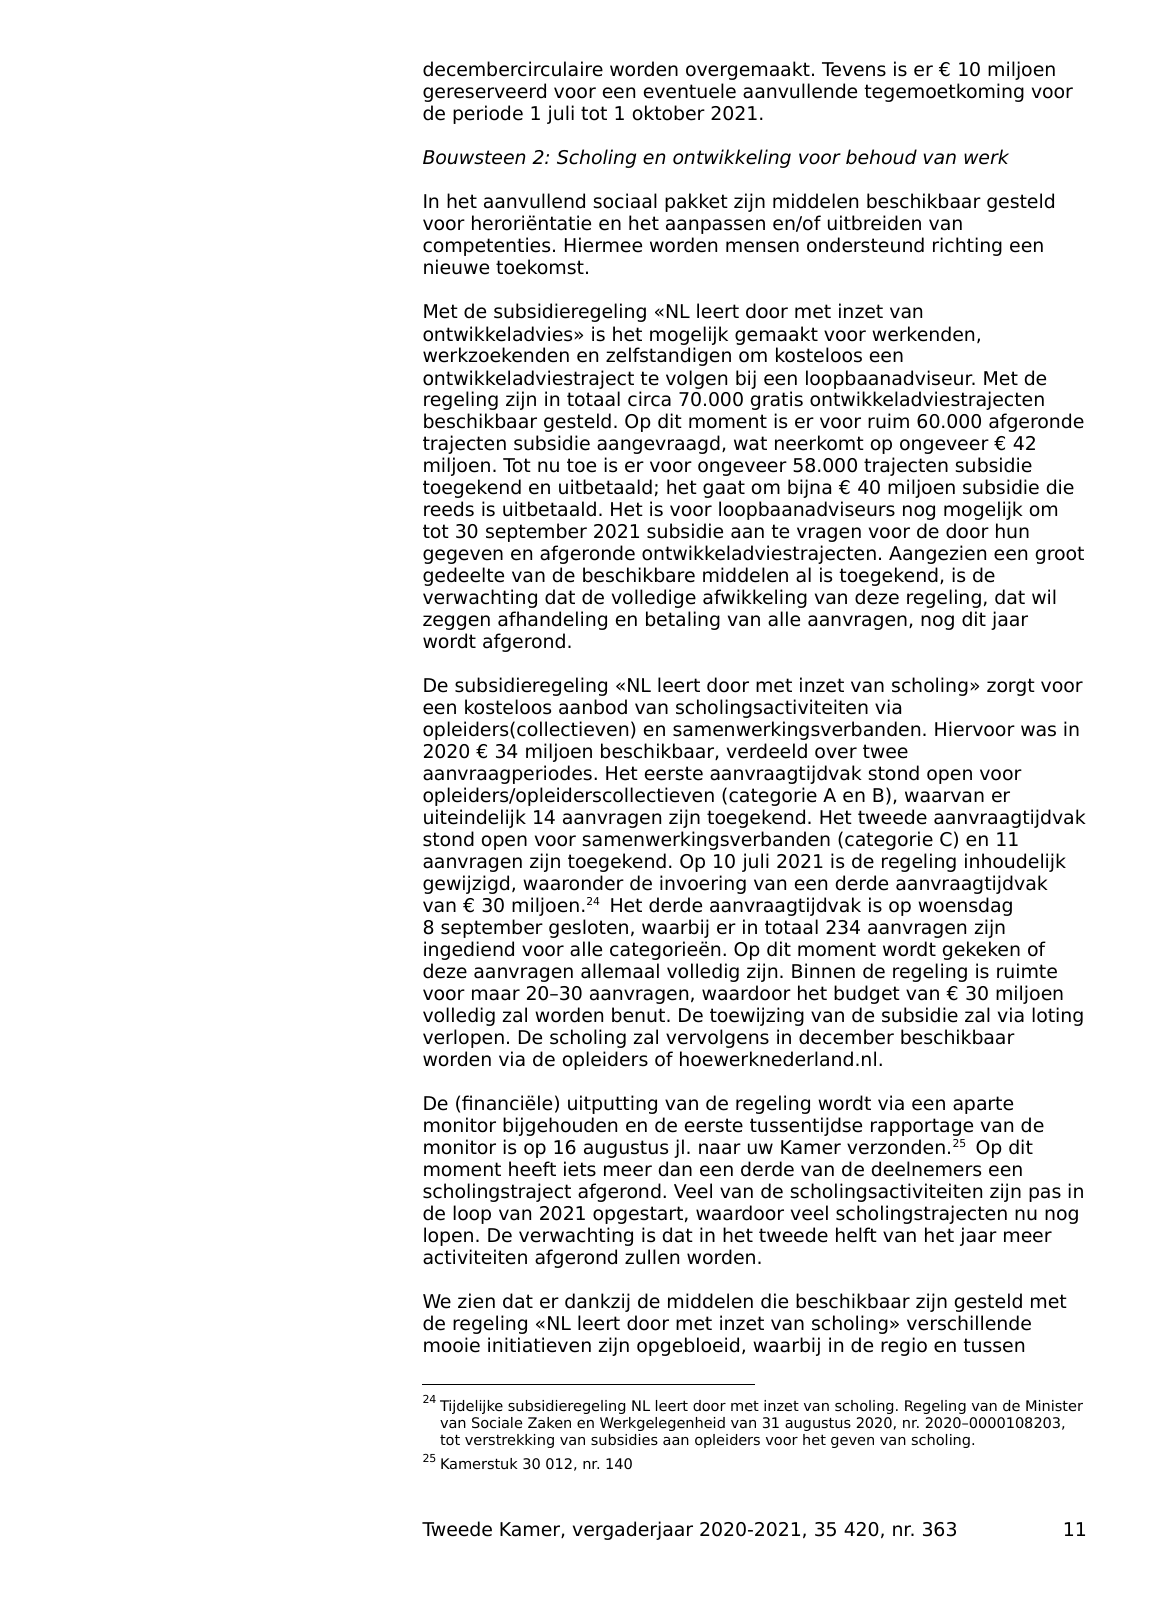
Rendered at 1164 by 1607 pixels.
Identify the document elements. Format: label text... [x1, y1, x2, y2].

text De subsidieregeling «NL leert door met inzet van scholing» zorgt voor een kosteloos aanbod van scholingsactiviteiten via opleiders(collectieven) en samenwerkingsverbanden. Hiervoor was in 2020 € 34 miljoen beschikbaar, verdeeld over twee aanvraagperiodes. Het eerste aanvraagtijdvak stond open voor opleiders/opleiderscollectieven (categorie A en B), waarvan er uiteindelijk 14 aanvragen zijn toegekend. Het tweede aanvraagtijdvak stond open voor samenwerkingsverbanden (categorie C) en 11 aanvragen zijn toegekend. Op 10 juli 2021 is de regeling inhoudelijk gewijzigd, waaronder de invoering van een derde aanvraagtijdvak van € 30 miljoen. Het derde aanvraagtijdvak is op woensdag 8 september gesloten, waarbij er in totaal 234 aanvragen zijn ingediend voor alle categorieën. Op dit moment wordt gekeken of deze aanvragen allemaal volledig zijn. Binnen de regeling is ruimte voor maar 20–30 aanvragen, waardoor het budget van € 30 miljoen volledig zal worden benut. De toewijzing van de subsidie zal via loting verlopen. De scholing zal vervolgens in december beschikbaar worden via de opleiders of hoewerknederland.nl. [422, 675, 1087, 1071]
text In het aanvullend sociaal pakket zijn middelen beschikbaar gesteld voor heroriëntatie en het aanpassen en/of uitbreiden van competenties. Hiermee worden mensen ondersteund richting een nieuwe toekomst. [422, 191, 1087, 279]
text We zien dat er dankzij de middelen die beschikbaar zijn gesteld met de regeling «NL leert door met inzet van scholing» verschillende mooie initiatieven zijn opgebloeid, waarbij in de regio en tussen [422, 1291, 1087, 1357]
text Kamerstuk 30 012, nr. 140 [422, 1452, 1087, 1474]
text De (financiële) uitputting van de regeling wordt via een aparte monitor bijgehouden en de eerste tussentijdse rapportage van de monitor is op 16 augustus jl. naar uw Kamer verzonden. Op dit moment heeft iets meer dan een derde van de deelnemers een scholingstraject afgerond. Veel van de scholingsactiviteiten zijn pas in de loop van 2021 opgestart, waardoor veel scholingstrajecten nu nog lopen. De verwachting is dat in het tweede helft van het jaar meer activiteiten afgerond zullen worden. [422, 1093, 1087, 1269]
text decembercirculaire worden overgemaakt. Tevens is er € 10 miljoen gereserveerd voor een eventuele aanvullende tegemoetkoming voor de periode 1 juli tot 1 oktober 2021. [422, 59, 1087, 125]
text Met de subsidieregeling «NL leert door met inzet van ontwikkeladvies» is het mogelijk gemaakt voor werkenden, werkzoekenden en zelfstandigen om kosteloos een ontwikkeladviestraject te volgen bij een loopbaanadviseur. Met de regeling zijn in totaal circa 70.000 gratis ontwikkeladviestrajecten beschikbaar gesteld. Op dit moment is er voor ruim 60.000 afgeronde trajecten subsidie aangevraagd, wat neerkomt op ongeveer € 42 miljoen. Tot nu toe is er voor ongeveer 58.000 trajecten subsidie toegekend en uitbetaald; het gaat om bijna € 40 miljoen subsidie die reeds is uitbetaald. Het is voor loopbaanadviseurs nog mogelijk om tot 30 september 2021 subsidie aan te vragen voor de door hun gegeven en afgeronde ontwikkeladviestrajecten. Aangezien een groot gedeelte van de beschikbare middelen al is toegekend, is de verwachting dat de volledige afwikkeling van deze regeling, dat wil zeggen afhandeling en betaling van alle aanvragen, nog dit jaar wordt afgerond. [422, 301, 1087, 653]
text Tijdelijke subsidieregeling NL leert door met inzet van scholing. Regeling van de Minister van Sociale Zaken en Werkgelegenheid van 31 augustus 2020, nr. 2020–0000108203, tot verstrekking van subsidies aan opleiders voor het geven van scholing. [422, 1393, 1087, 1449]
subtitle Bouwsteen 2: Scholing en ontwikkeling voor behoud van werk [422, 147, 1087, 169]
